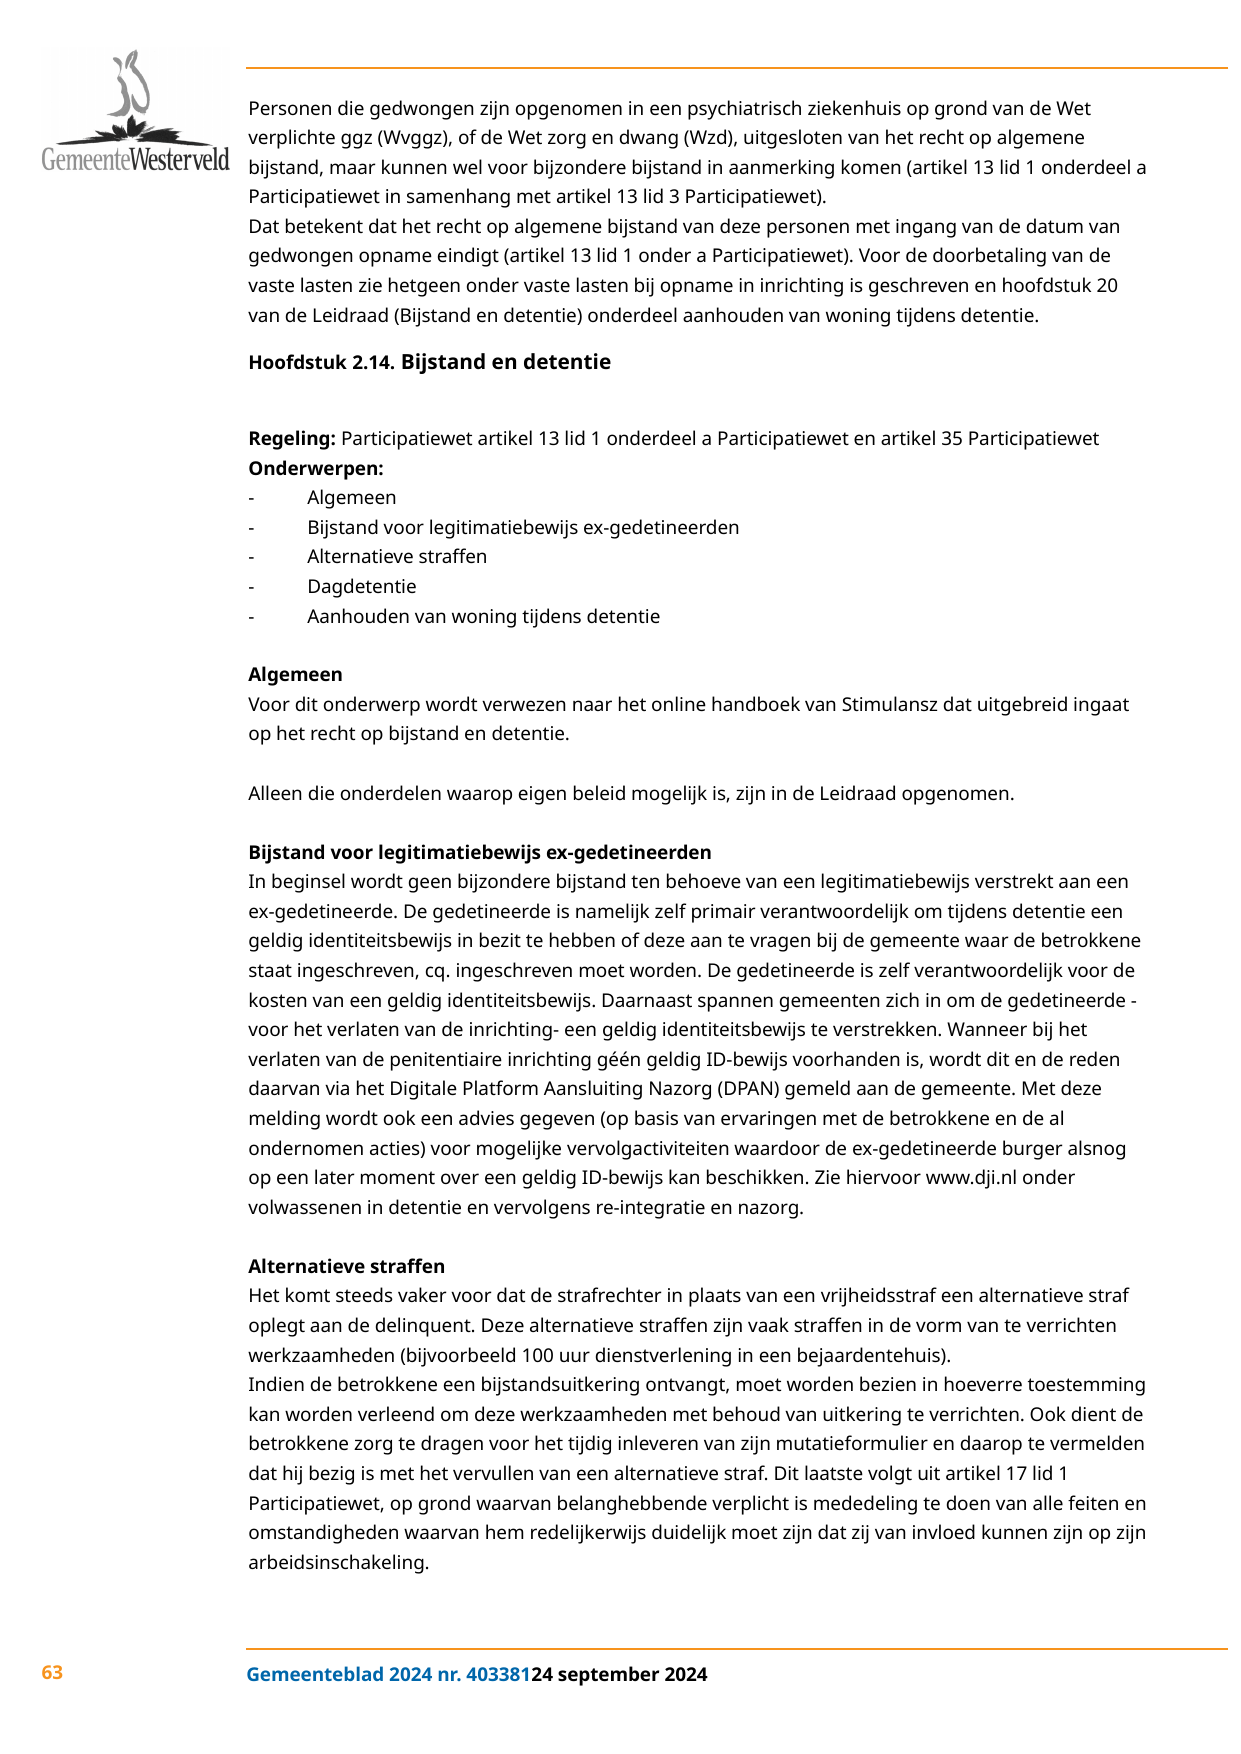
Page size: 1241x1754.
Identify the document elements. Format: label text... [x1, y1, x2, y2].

text Hoofdstuk 2.14. Bijstand en detentie [248, 347, 1152, 376]
text Indien de betrokkene een bijstandsuitkering ontvangt, moet worden bezien in hoeverre toestemming kan worden verleend om deze werkzaamheden met behoud van uitkering te verrichten. Ook dient de betrokkene zorg te dragen voor het tijdig inleveren van zijn mutatieformulier en daarop te vermelden dat hij bezig is met het vervullen van een alternatieve straf. Dit laatste volgt uit artikel 17 lid 1 Participatiewet, op grond waarvan belanghebbende verplicht is mededeling te doen van alle feiten en omstandigheden waarvan hem redelijkerwijs duidelijk moet zijn dat zij van invloed kunnen zijn op zijn arbeidsinschakeling. [248, 1371, 1152, 1574]
text Alternatieve straffen [248, 1253, 1152, 1279]
text Alleen die onderdelen waarop eigen beleid mogelijk is, zijn in de Leidraad opgenomen. [248, 780, 1152, 805]
text Bijstand voor legitimatiebewijs ex-gedetineerden [248, 839, 1152, 864]
table_header Regeling: Participatiewet artikel 13 lid 1 onderdeel a Participatiewet en artikel 35 Participatiewet Onderwerpen: Algemeen Bijstand voor legitimatiebewijs ex-gedetineerden Alternatieve straffen Dagdetentie Aanhouden van woning tijdens detentie [248, 425, 1152, 628]
text In beginsel wordt geen bijzondere bijstand ten behoeve van een legitimatiebewijs verstrekt aan een ex-gedetineerde. De gedetineerde is namelijk zelf primair verantwoordelijk om tijdens detentie een geldig identiteitsbewijs in bezit te hebben of deze aan te vragen bij de gemeente waar de betrokkene staat ingeschreven, cq. ingeschreven moet worden. De gedetineerde is zelf verantwoordelijk voor de kosten van een geldig identiteitsbewijs. Daarnaast spannen gemeenten zich in om de gedetineerde -voor het verlaten van de inrichting- een geldig identiteitsbewijs te verstrekken. Wanneer bij het verlaten van de penitentiaire inrichting géén geldig ID-bewijs voorhanden is, wordt dit en de reden daarvan via het Digitale Platform Aansluiting Nazorg (DPAN) gemeld aan de gemeente. Met deze melding wordt ook een advies gegeven (op basis van ervaringen met de betrokkene en de al ondernomen acties) voor mogelijke vervolgactiviteiten waardoor de ex-gedetineerde burger alsnog op een later moment over een geldig ID-bewijs kan beschikken. Zie hiervoor www.dji.nl onder volwassenen in detentie en vervolgens re-integratie en nazorg. [248, 868, 1152, 1219]
text Personen die gedwongen zijn opgenomen in een psychiatrisch ziekenhuis op grond van de Wet verplichte ggz (Wvggz), of de Wet zorg en dwang (Wzd), uitgesloten van het recht op algemene bijstand, maar kunnen wel voor bijzondere bijstand in aanmerking komen (artikel 13 lid 1 onderdeel a Participatiewet in samenhang met artikel 13 lid 3 Participatiewet). [248, 95, 1152, 209]
text Voor dit onderwerp wordt verwezen naar het online handboek van Stimulansz dat uitgebreid ingaat op het recht op bijstand en detentie. [248, 691, 1152, 746]
picture [41, 47, 231, 172]
text Dat betekent dat het recht op algemene bijstand van deze personen met ingang van de datum van gedwongen opname eindigt (artikel 13 lid 1 onder a Participatiewet). Voor de doorbetaling van de vaste lasten zie hetgeen onder vaste lasten bij opname in inrichting is geschreven en hoofdstuk 20 van de Leidraad (Bijstand en detentie) onderdeel aanhouden van woning tijdens detentie. [248, 213, 1152, 328]
text Algemeen [248, 661, 1152, 687]
text Het komt steeds vaker voor dat de strafrechter in plaats van een vrijheidsstraf een alternatieve straf oplegt aan de delinquent. Deze alternatieve straffen zijn vaak straffen in de vorm van te verrichten werkzaamheden (bijvoorbeeld 100 uur dienstverlening in een bejaardentehuis). [248, 1283, 1152, 1367]
